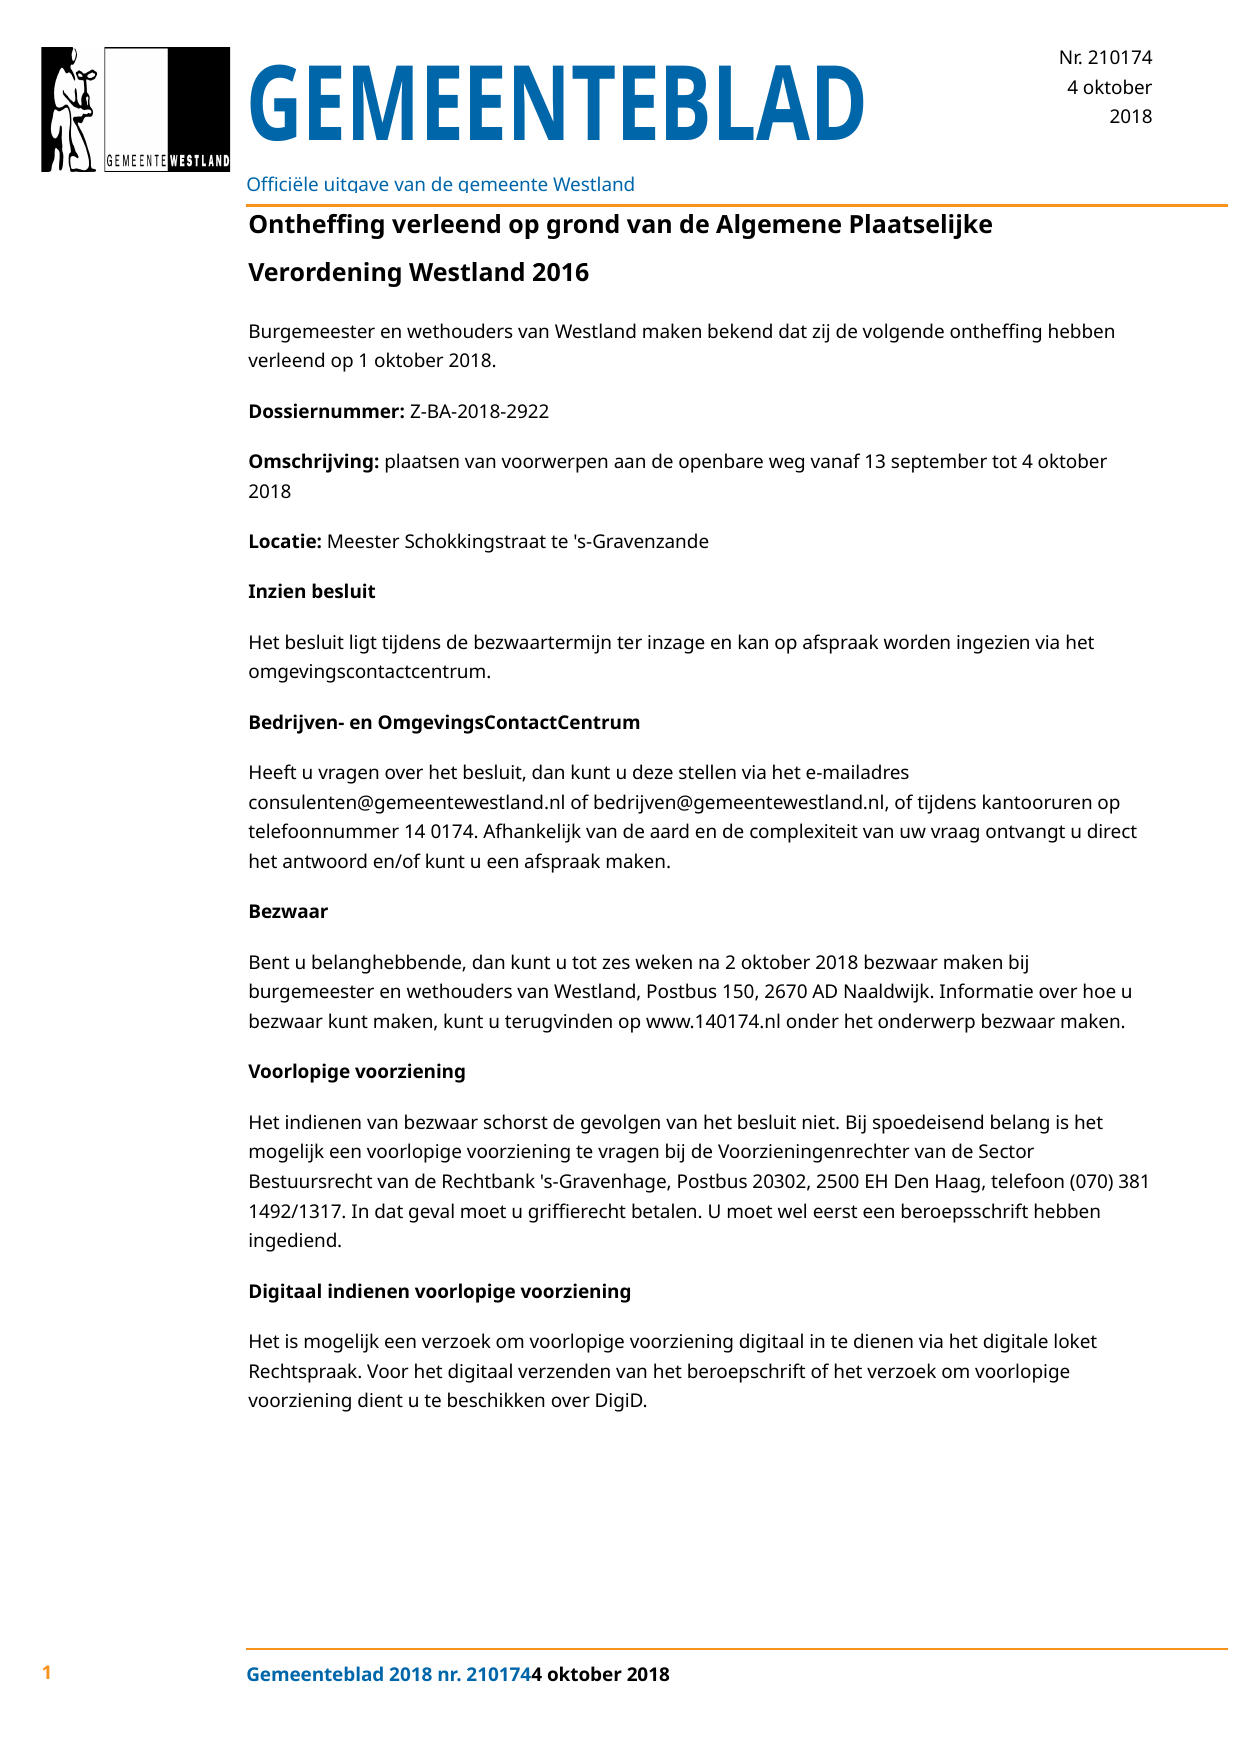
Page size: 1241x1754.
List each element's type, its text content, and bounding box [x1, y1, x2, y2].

text Locatie: Meester Schokkingstraat te 's-Gravenzande [248, 528, 1152, 554]
text Bent u belanghebbende, dan kunt u tot zes weken na 2 oktober 2018 bezwaar maken bij burgemeester en wethouders van Westland, Postbus 150, 2670 AD Naaldwijk. Informatie over hoe u bezwaar kunt maken, kunt u terugvinden op www.140174.nl onder het onderwerp bezwaar maken. [248, 949, 1152, 1034]
text Voorlopige voorziening [248, 1059, 1152, 1084]
text Ontheffing verleend op grond van de Algemene Plaatselijke Verordening Westland 2016 [248, 207, 1152, 288]
picture [41, 47, 231, 172]
text Inzien besluit [248, 579, 1152, 604]
text Digitaal indienen voorlopige voorziening [248, 1278, 1152, 1304]
text Het indienen van bezwaar schorst de gevolgen van het besluit niet. Bij spoedeisend belang is het mogelijk een voorlopige voorziening te vragen bij de Voorzieningenrechter van de Sector Bestuursrecht van de Rechtbank 's-Gravenhage, Postbus 20302, 2500 EH Den Haag, telefoon (070) 381 1492/1317. In dat geval moet u griffierecht betalen. U moet wel eerst een beroepsschrift hebben ingediend. [248, 1109, 1152, 1253]
text Dossiernummer: Z-BA-2018-2922 [248, 398, 1152, 424]
text Het besluit ligt tijdens de bezwaartermijn ter inzage en kan op afspraak worden ingezien via het omgevingscontactcentrum. [248, 629, 1152, 684]
text Heeft u vragen over het besluit, dan kunt u deze stellen via het e-mailadres consulenten@gemeentewestland.nl of bedrijven@gemeentewestland.nl, of tijdens kantooruren op telefoonnummer 14 0174. Afhankelijk van de aard en de complexiteit van uw vraag ontvangt u direct het antwoord en/of kunt u een afspraak maken. [248, 759, 1152, 874]
text Bedrijven- en OmgevingsContactCentrum [248, 709, 1152, 735]
text Burgemeester en wethouders van Westland maken bekend dat zij de volgende ontheffing hebben verleend op 1 oktober 2018. [248, 318, 1152, 373]
text Bezwaar [248, 899, 1152, 924]
text Het is mogelijk een verzoek om voorlopige voorziening digitaal in te dienen via het digitale loket Rechtspraak. Voor het digitaal verzenden van het beroepschrift of het verzoek om voorlopige voorziening dient u te beschikken over DigiD. [248, 1328, 1152, 1413]
text Omschrijving: plaatsen van voorwerpen aan de openbare weg vanaf 13 september tot 4 oktober 2018 [248, 448, 1152, 504]
